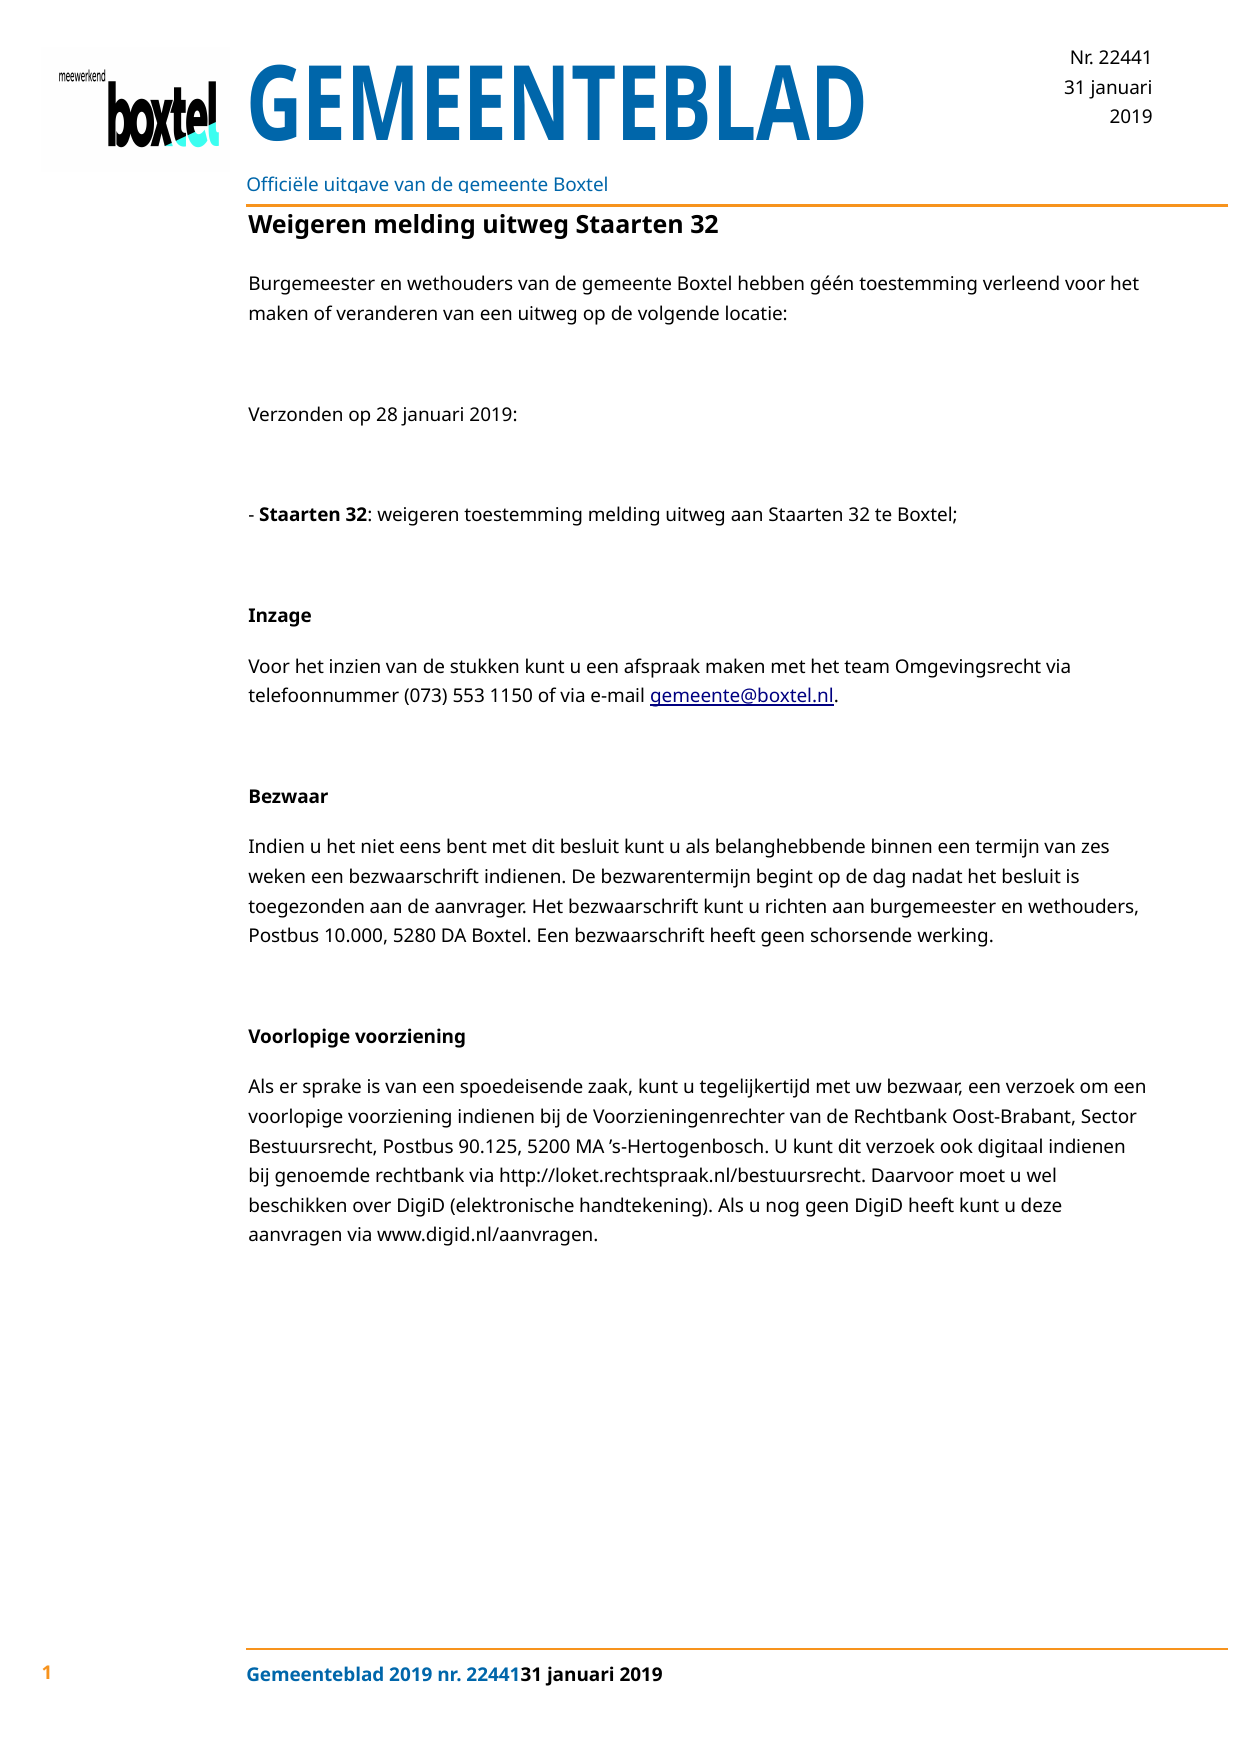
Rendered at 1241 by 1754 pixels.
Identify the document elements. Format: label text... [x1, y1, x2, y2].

text Burgemeester en wethouders van de gemeente Boxtel hebben géén toestemming verleend voor het maken of veranderen van een uitweg op de volgende locatie: [248, 270, 1152, 326]
text Bezwaar [248, 783, 1152, 809]
text Voorlopige voorziening [248, 1023, 1152, 1049]
picture [41, 47, 231, 172]
text Inzage [248, 602, 1152, 628]
text Indien u het niet eens bent met dit besluit kunt u als belanghebbende binnen een termijn van zes weken een bezwaarschrift indienen. De bezwarentermijn begint op de dag nadat het besluit is toegezonden aan de aanvrager. Het bezwaarschrift kunt u richten aan burgemeester en wethouders, Postbus 10.000, 5280 DA Boxtel. Een bezwaarschrift heeft geen schorsende werking. [248, 834, 1152, 948]
text Verzonden op 28 januari 2019: [248, 401, 1152, 426]
text Voor het inzien van de stukken kunt u een afspraak maken met het team Omgevingsrecht via telefoonnummer (073) 553 1150 of via e-mail gemeente@boxtel.nl. [248, 653, 1152, 708]
text Als er sprake is van een spoedeisende zaak, kunt u tegelijkertijd met uw bezwaar, een verzoek om een voorlopige voorziening indienen bij de Voorzieningenrechter van de Rechtbank Oost-Brabant, Sector Bestuursrecht, Postbus 90.125, 5200 MA ’s-Hertogenbosch. U kunt dit verzoek ook digitaal indienen bij genoemde rechtbank via http://loket.rechtspraak.nl/bestuursrecht. Daarvoor moet u wel beschikken over DigiD (elektronische handtekening). Als u nog geen DigiD heeft kunt u deze aanvragen via www.digid.nl/aanvragen. [248, 1074, 1152, 1247]
text - Staarten 32: weigeren toestemming melding uitweg aan Staarten 32 te Boxtel; [248, 502, 1152, 527]
text Weigeren melding uitweg Staarten 32 [248, 207, 1152, 241]
